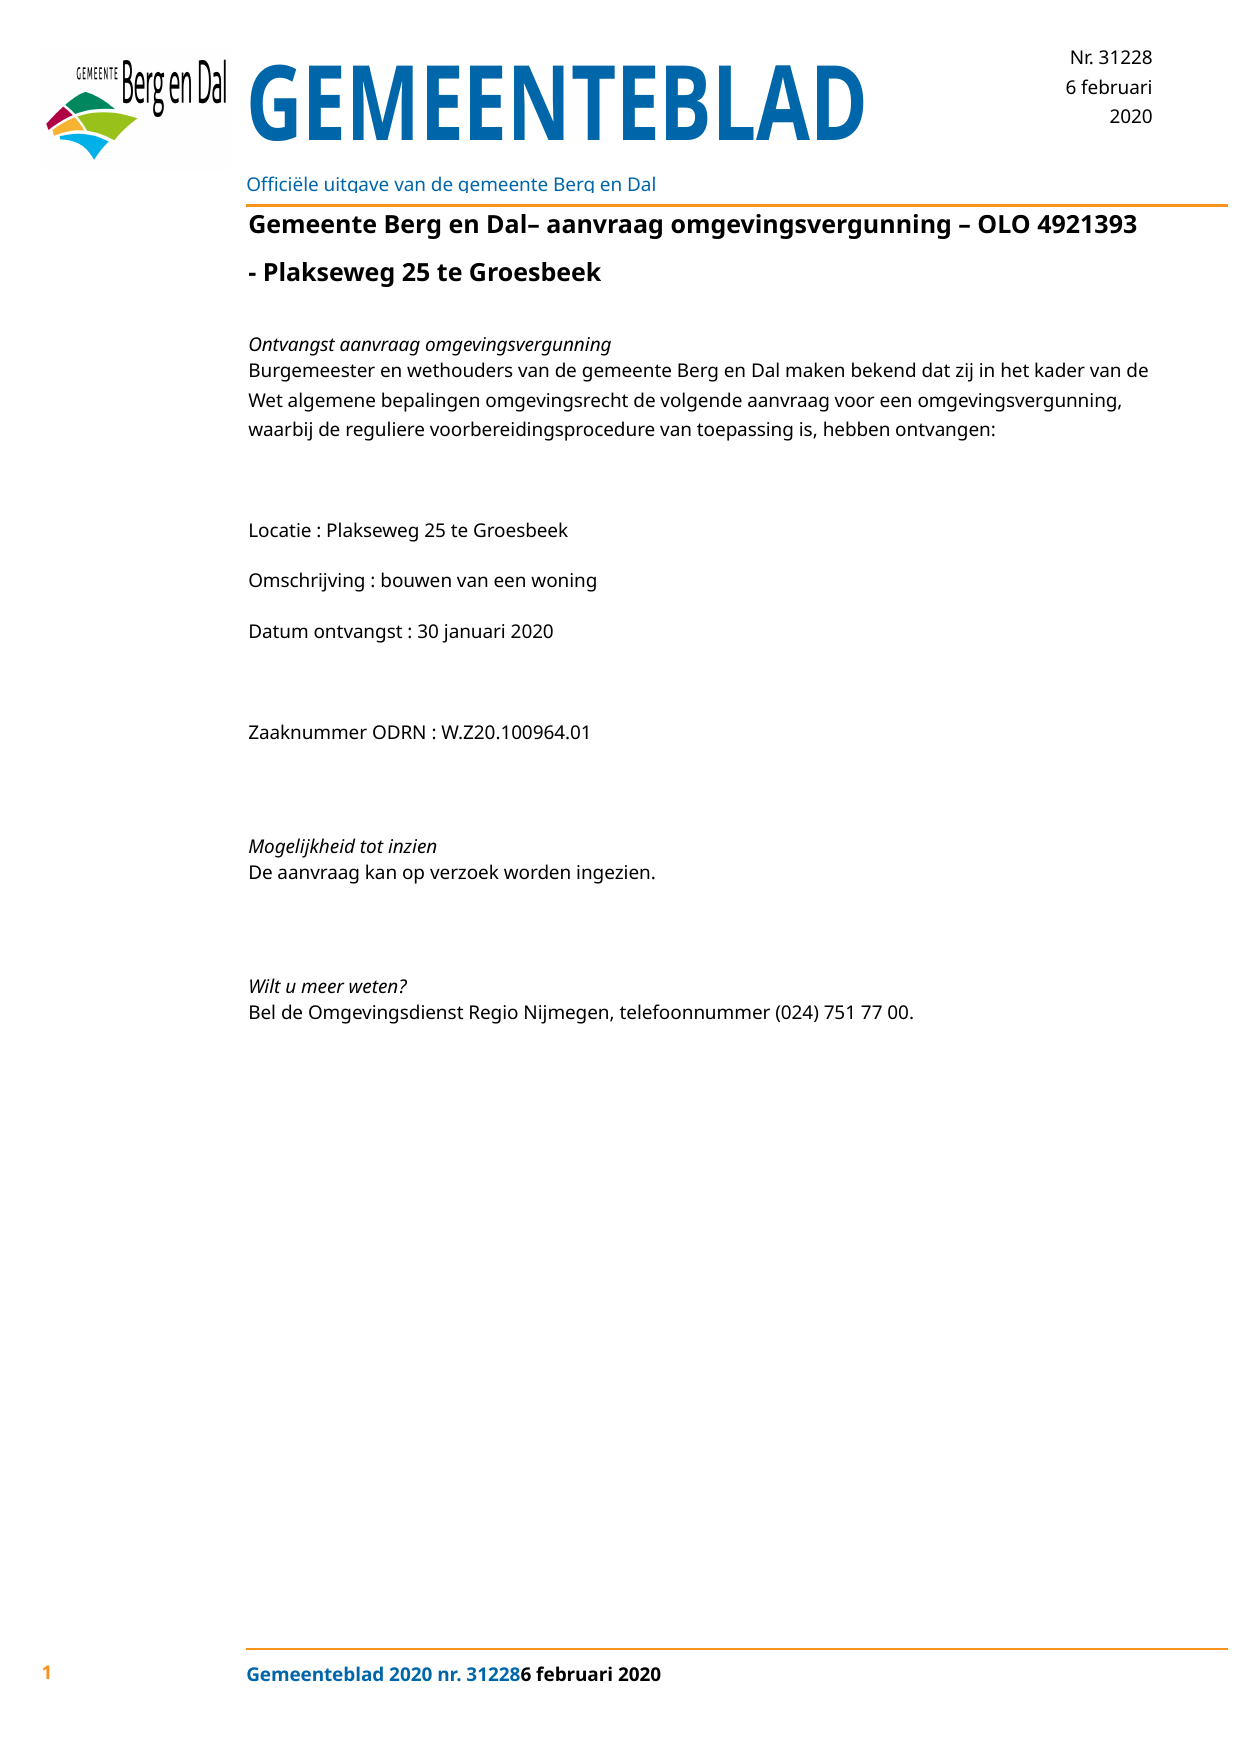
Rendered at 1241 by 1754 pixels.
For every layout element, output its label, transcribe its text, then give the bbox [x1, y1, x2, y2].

picture [41, 47, 231, 172]
text Locatie : Plakseweg 25 te Groesbeek [248, 517, 1152, 543]
text Wilt u meer weten? [248, 973, 1152, 999]
text Zaaknummer ODRN : W.Z20.100964.01 [248, 719, 1152, 744]
text Burgemeester en wethouders van de gemeente Berg en Dal maken bekend dat zij in het kader van de Wet algemene bepalingen omgevingsrecht de volgende aanvraag voor een omgevingsvergunning, waarbij de reguliere voorbereidingsprocedure van toepassing is, hebben ontvangen: [248, 357, 1152, 442]
text Omschrijving : bouwen van een woning [248, 568, 1152, 593]
text De aanvraag kan op verzoek worden ingezien. [248, 859, 1152, 885]
text Gemeente Berg en Dal– aanvraag omgevingsvergunning – OLO 4921393 - Plakseweg 25 te Groesbeek [248, 207, 1152, 288]
text Bel de Omgevingsdienst Regio Nijmegen, telefoonnummer (024) 751 77 00. [248, 999, 1152, 1025]
text Mogelijkheid tot inzien [248, 833, 1152, 859]
text Datum ontvangst : 30 januari 2020 [248, 618, 1152, 644]
text Ontvangst aanvraag omgevingsvergunning [248, 331, 1152, 357]
